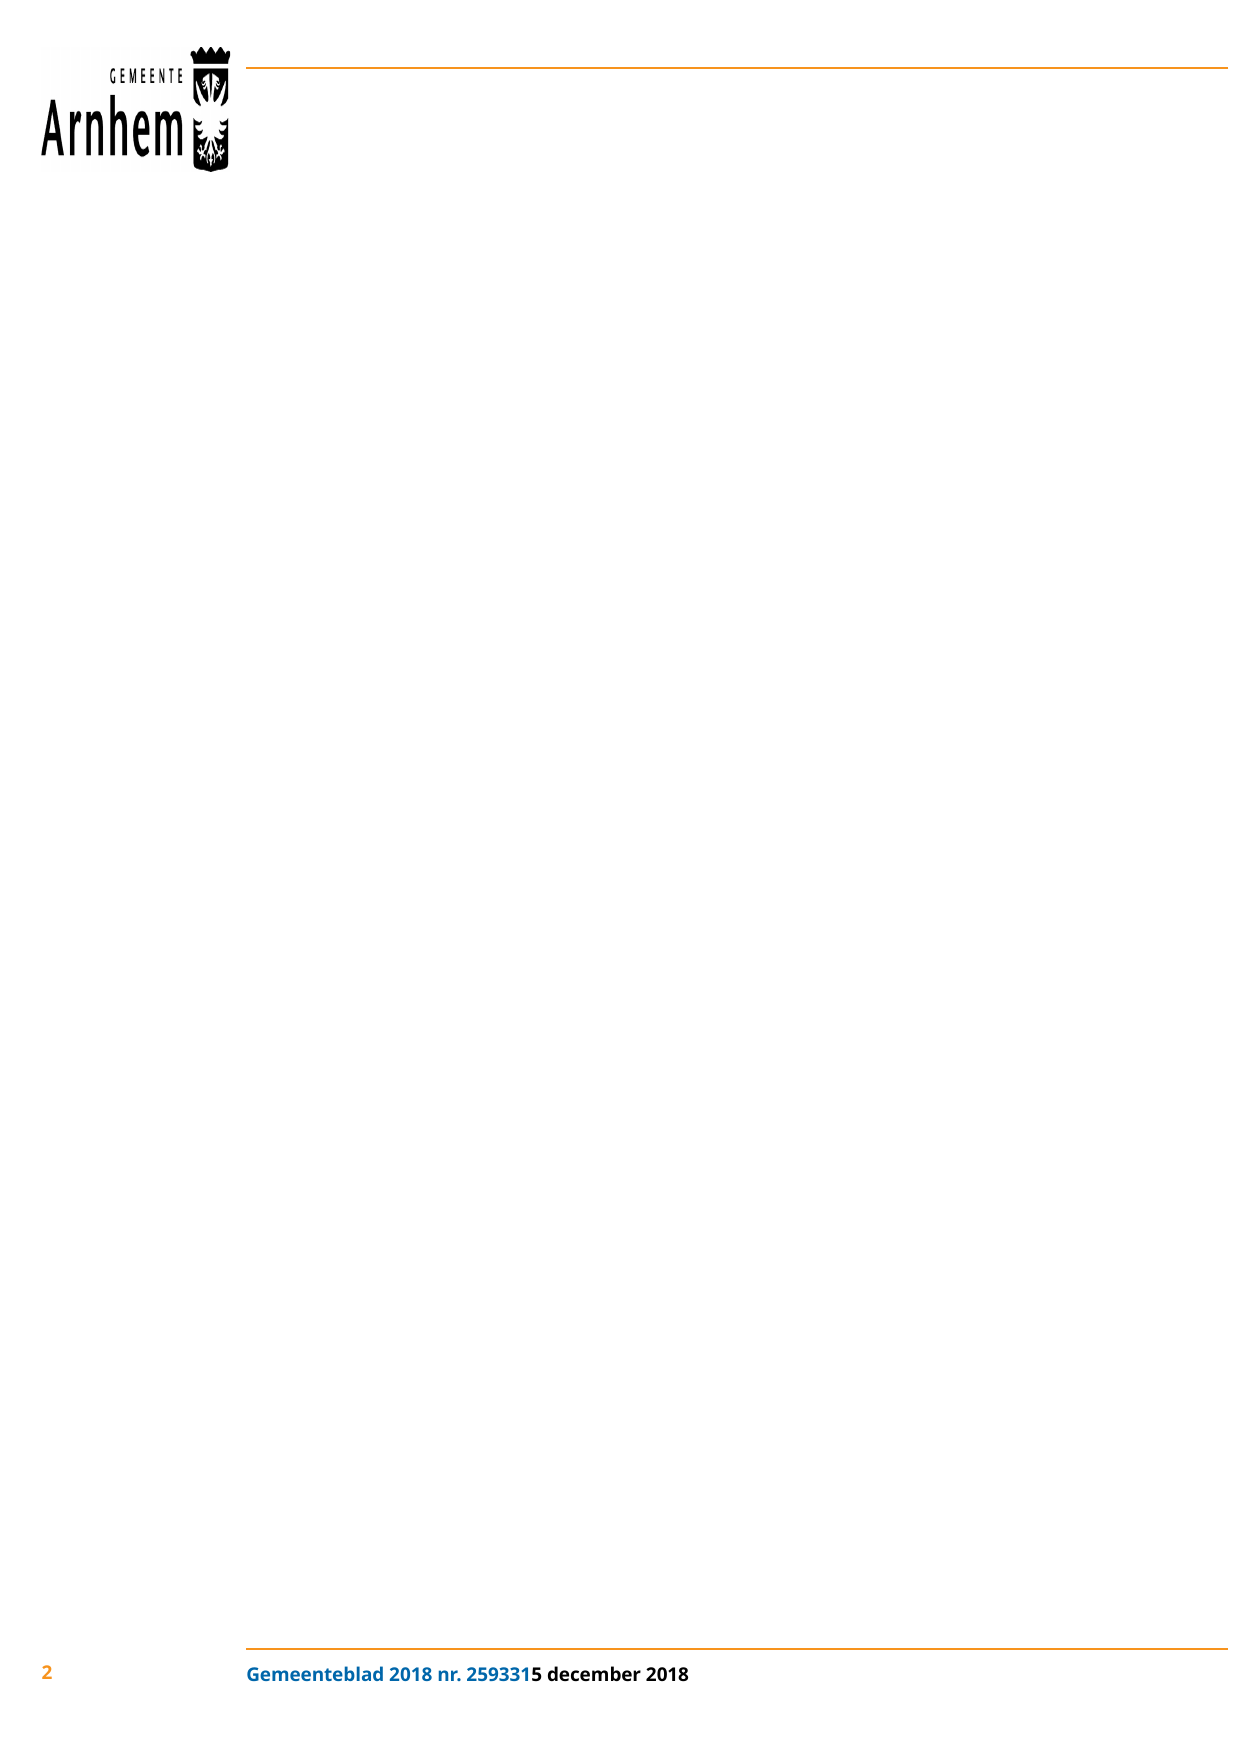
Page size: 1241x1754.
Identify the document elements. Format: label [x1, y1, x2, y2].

picture [41, 47, 231, 172]
